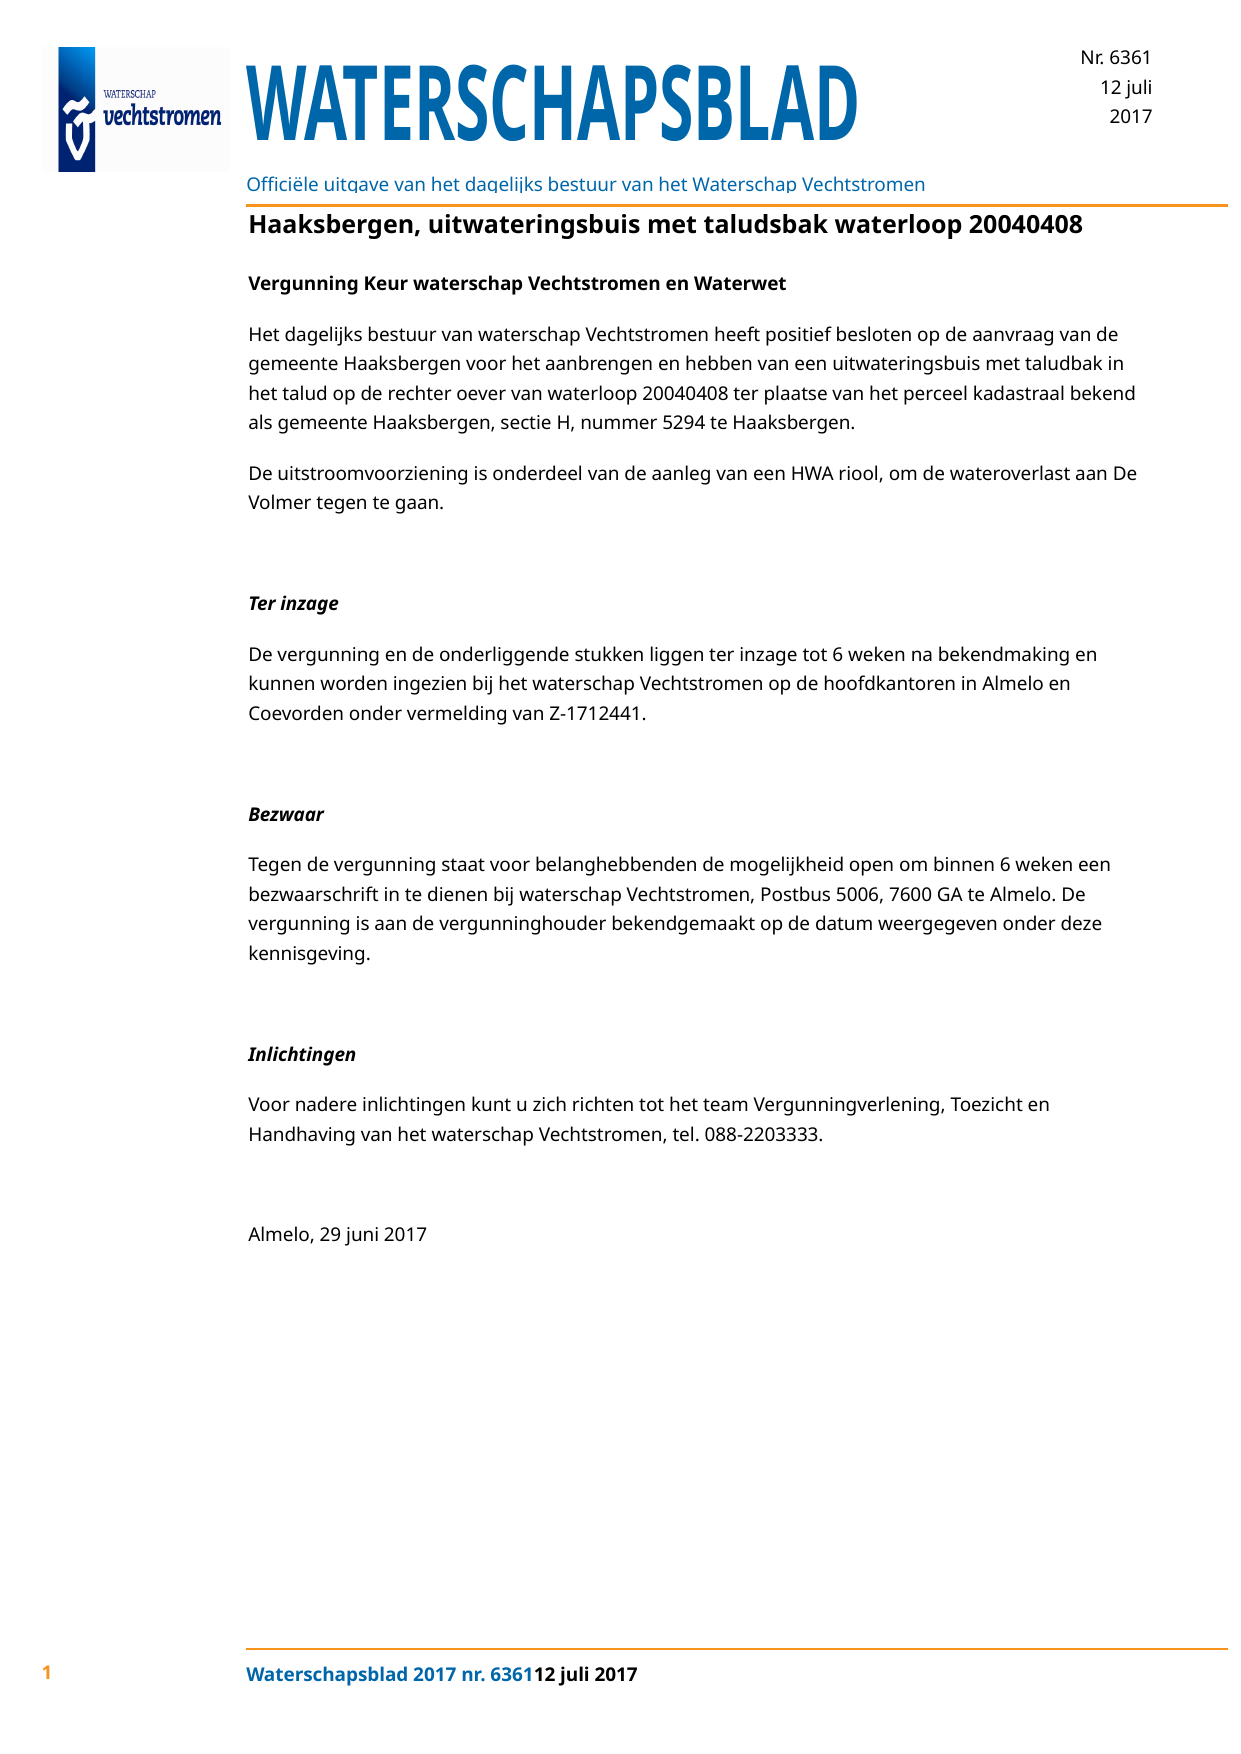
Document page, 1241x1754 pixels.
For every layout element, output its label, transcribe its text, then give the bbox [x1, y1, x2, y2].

text Tegen de vergunning staat voor belanghebbenden de mogelijkheid open om binnen 6 weken een bezwaarschrift in te dienen bij waterschap Vechtstromen, Postbus 5006, 7600 GA te Almelo. De vergunning is aan de vergunninghouder bekendgemaakt op de datum weergegeven onder deze kennisgeving. [248, 851, 1152, 966]
text Bezwaar [248, 801, 1152, 826]
text Almelo, 29 juni 2017 [248, 1222, 1152, 1247]
picture [41, 47, 231, 172]
text De vergunning en de onderliggende stukken liggen ter inzage tot 6 weken na bekendmaking en kunnen worden ingezien bij het waterschap Vechtstromen op de hoofdkantoren in Almelo en Coevorden onder vermelding van Z-1712441. [248, 641, 1152, 726]
text Voor nadere inlichtingen kunt u zich richten tot het team Vergunningverlening, Toezicht en Handhaving van het waterschap Vechtstromen, tel. 088-2203333. [248, 1091, 1152, 1146]
text Inlichtingen [248, 1041, 1152, 1066]
text De uitstroomvoorziening is onderdeel van de aanleg van een HWA riool, om de wateroverlast aan De Volmer tegen te gaan. [248, 460, 1152, 515]
text Vergunning Keur waterschap Vechtstromen en Waterwet [248, 270, 1152, 296]
text Haaksbergen, uitwateringsbuis met taludsbak waterloop 20040408 [248, 207, 1152, 241]
text Ter inzage [248, 590, 1152, 616]
text Het dagelijks bestuur van waterschap Vechtstromen heeft positief besloten op de aanvraag van de gemeente Haaksbergen voor het aanbrengen en hebben van een uitwateringsbuis met taludbak in het talud op de rechter oever van waterloop 20040408 ter plaatse van het perceel kadastraal bekend als gemeente Haaksbergen, sectie H, nummer 5294 te Haaksbergen. [248, 321, 1152, 435]
